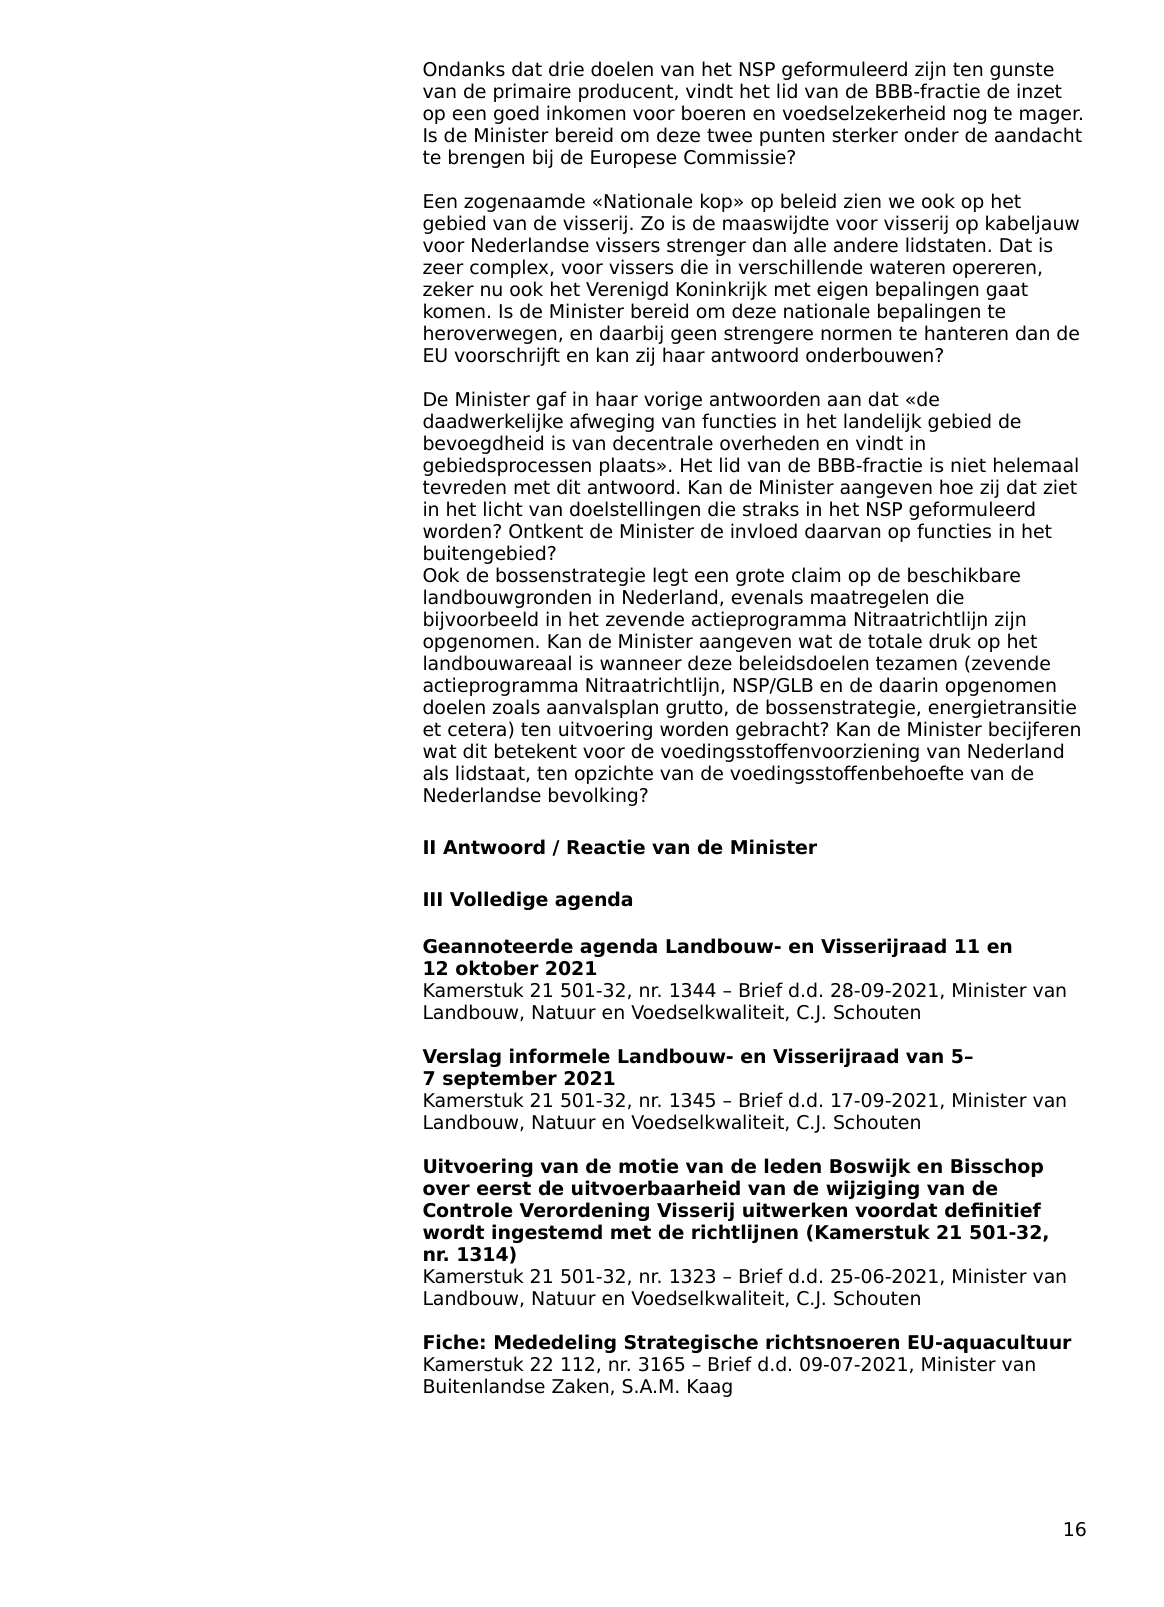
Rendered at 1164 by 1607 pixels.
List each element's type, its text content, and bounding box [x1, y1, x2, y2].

text De Minister gaf in haar vorige antwoorden aan dat «de daadwerkelijke afweging van functies in het landelijk gebied de bevoegdheid is van decentrale overheden en vindt in gebiedsprocessen plaats». Het lid van de BBB-fractie is niet helemaal tevreden met dit antwoord. Kan de Minister aangeven hoe zij dat ziet in het licht van doelstellingen die straks in het NSP geformuleerd worden? Ontkent de Minister de invloed daarvan op functies in het buitengebied? [422, 389, 1087, 565]
subtitle II Antwoord / Reactie van de Minister [422, 837, 1087, 859]
text Kamerstuk 22 112, nr. 3165 – Brief d.d. 09-07-2021, Minister van Buitenlandse Zaken, S.A.M. Kaag [422, 1354, 1087, 1398]
text Kamerstuk 21 501-32, nr. 1323 – Brief d.d. 25-06-2021, Minister van Landbouw, Natuur en Voedselkwaliteit, C.J. Schouten [422, 1266, 1087, 1310]
text Kamerstuk 21 501-32, nr. 1345 – Brief d.d. 17-09-2021, Minister van Landbouw, Natuur en Voedselkwaliteit, C.J. Schouten [422, 1090, 1087, 1134]
text Een zogenaamde «Nationale kop» op beleid zien we ook op het gebied van de visserij. Zo is de maaswijdte voor visserij op kabeljauw voor Nederlandse vissers strenger dan alle andere lidstaten. Dat is zeer complex, voor vissers die in verschillende wateren opereren, zeker nu ook het Verenigd Koninkrijk met eigen bepalingen gaat komen. Is de Minister bereid om deze nationale bepalingen te heroverwegen, en daarbij geen strengere normen te hanteren dan de EU voorschrijft en kan zij haar antwoord onderbouwen? [422, 191, 1087, 367]
text Fiche: Mededeling Strategische richtsnoeren EU-aquacultuur [422, 1332, 1087, 1354]
text Verslag informele Landbouw- en Visserijraad van 5–7 september 2021 [422, 1046, 1087, 1090]
text Ondanks dat drie doelen van het NSP geformuleerd zijn ten gunste van de primaire producent, vindt het lid van de BBB-fractie de inzet op een goed inkomen voor boeren en voedselzekerheid nog te mager. Is de Minister bereid om deze twee punten sterker onder de aandacht te brengen bij de Europese Commissie? [422, 59, 1087, 169]
text Kamerstuk 21 501-32, nr. 1344 – Brief d.d. 28-09-2021, Minister van Landbouw, Natuur en Voedselkwaliteit, C.J. Schouten [422, 980, 1087, 1024]
subtitle III Volledige agenda [422, 889, 1087, 911]
text Ook de bossenstrategie legt een grote claim op de beschikbare landbouwgronden in Nederland, evenals maatregelen die bijvoorbeeld in het zevende actieprogramma Nitraatrichtlijn zijn opgenomen. Kan de Minister aangeven wat de totale druk op het landbouwareaal is wanneer deze beleidsdoelen tezamen (zevende actieprogramma Nitraatrichtlijn, NSP/GLB en de daarin opgenomen doelen zoals aanvalsplan grutto, de bossenstrategie, energietransitie et cetera) ten uitvoering worden gebracht? Kan de Minister becijferen wat dit betekent voor de voedingsstoffenvoorziening van Nederland als lidstaat, ten opzichte van de voedingsstoffenbehoefte van de Nederlandse bevolking? [422, 565, 1087, 807]
text Geannoteerde agenda Landbouw- en Visserijraad 11 en 12 oktober 2021 [422, 936, 1087, 980]
text Uitvoering van de motie van de leden Boswijk en Bisschop over eerst de uitvoerbaarheid van de wijziging van de Controle Verordening Visserij uitwerken voordat definitief wordt ingestemd met de richtlijnen (Kamerstuk 21 501-32, nr. 1314) [422, 1156, 1087, 1266]
